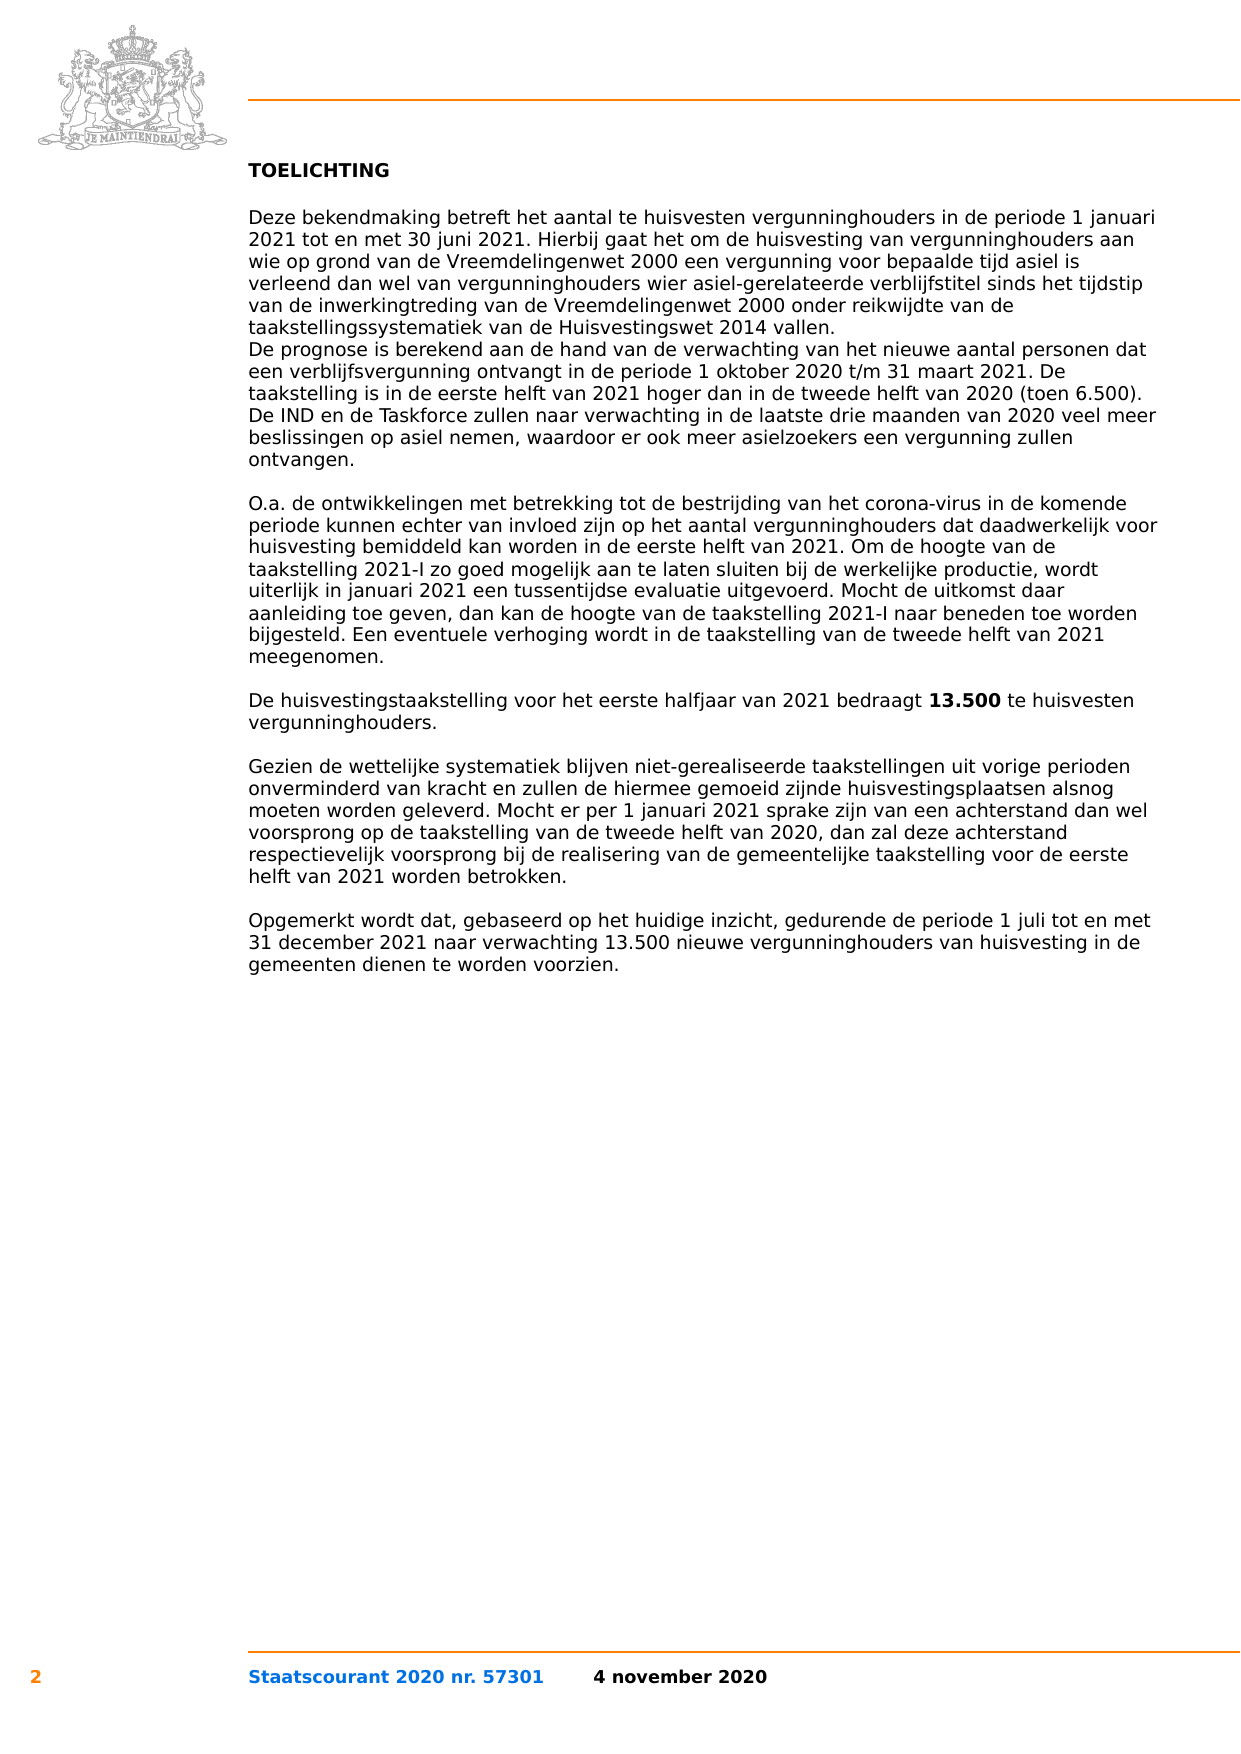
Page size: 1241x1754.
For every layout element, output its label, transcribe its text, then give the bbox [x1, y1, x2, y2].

text Gezien de wettelijke systematiek blijven niet-gerealiseerde taakstellingen uit vorige perioden onverminderd van kracht en zullen de hiermee gemoeid zijnde huisvestingsplaatsen alsnog moeten worden geleverd. Mocht er per 1 januari 2021 sprake zijn van een achterstand dan wel voorsprong op de taakstelling van de tweede helft van 2020, dan zal deze achterstand respectievelijk voorsprong bij de realisering van de gemeentelijke taakstelling voor de eerste helft van 2021 worden betrokken. [248, 756, 1163, 888]
text Opgemerkt wordt dat, gebaseerd op het huidige inzicht, gedurende de periode 1 juli tot en met 31 december 2021 naar verwachting 13.500 nieuwe vergunninghouders van huisvesting in de gemeenten dienen te worden voorzien. [248, 910, 1163, 976]
subtitle TOELICHTING [248, 160, 1163, 182]
text Deze bekendmaking betreft het aantal te huisvesten vergunninghouders in de periode 1 januari 2021 tot en met 30 juni 2021. Hierbij gaat het om de huisvesting van vergunninghouders aan wie op grond van de Vreemdelingenwet 2000 een vergunning voor bepaalde tijd asiel is verleend dan wel van vergunninghouders wier asiel-gerelateerde verblijfstitel sinds het tijdstip van de inwerkingtreding van de Vreemdelingenwet 2000 onder reikwijdte van de taakstellingssystematiek van de Huisvestingswet 2014 vallen. [248, 207, 1163, 339]
picture [38, 25, 227, 150]
text O.a. de ontwikkelingen met betrekking tot de bestrijding van het corona-virus in de komende periode kunnen echter van invloed zijn op het aantal vergunninghouders dat daadwerkelijk voor huisvesting bemiddeld kan worden in de eerste helft van 2021. Om de hoogte van de taakstelling 2021-I zo goed mogelijk aan te laten sluiten bij de werkelijke productie, wordt uiterlijk in januari 2021 een tussentijdse evaluatie uitgevoerd. Mocht de uitkomst daar aanleiding toe geven, dan kan de hoogte van de taakstelling 2021-I naar beneden toe worden bijgesteld. Een eventuele verhoging wordt in de taakstelling van de tweede helft van 2021 meegenomen. [248, 492, 1163, 668]
text De huisvestingstaakstelling voor het eerste halfjaar van 2021 bedraagt 13.500 te huisvesten vergunninghouders. [248, 690, 1163, 734]
text De prognose is berekend aan de hand van de verwachting van het nieuwe aantal personen dat een verblijfsvergunning ontvangt in de periode 1 oktober 2020 t/m 31 maart 2021. De taakstelling is in de eerste helft van 2021 hoger dan in de tweede helft van 2020 (toen 6.500). De IND en de Taskforce zullen naar verwachting in de laatste drie maanden van 2020 veel meer beslissingen op asiel nemen, waardoor er ook meer asielzoekers een vergunning zullen ontvangen. [248, 339, 1163, 471]
